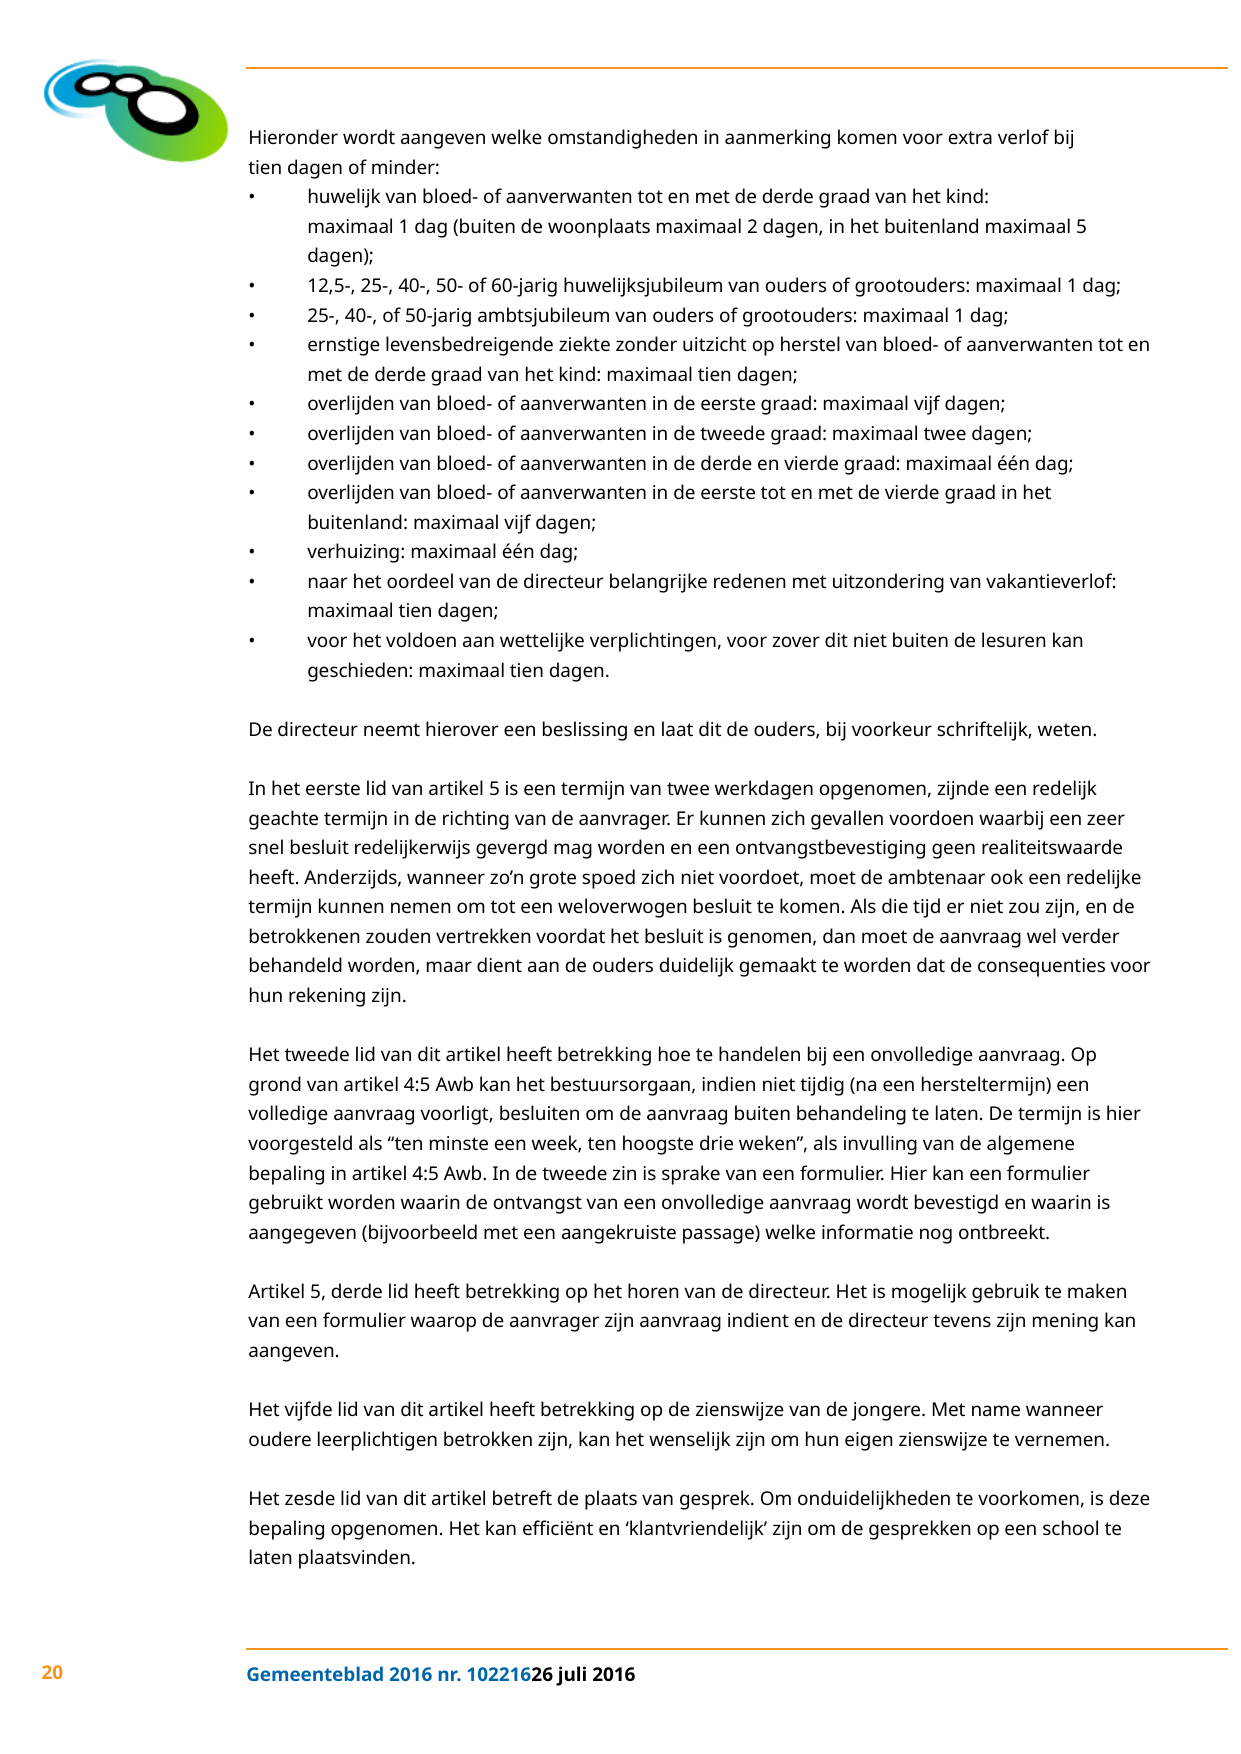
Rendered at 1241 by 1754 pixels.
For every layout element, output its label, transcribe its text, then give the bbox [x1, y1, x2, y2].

picture [41, 47, 231, 172]
list overlijden van bloed- of aanverwanten in de eerste graad: maximaal vijf dagen; [248, 391, 1152, 416]
list overlijden van bloed- of aanverwanten in de derde en vierde graad: maximaal één dag; [248, 450, 1152, 476]
text Het vijfde lid van dit artikel heeft betrekking op de zienswijze van de jongere. Met name wanneer oudere leerplichtigen betrokken zijn, kan het wenselijk zijn om hun eigen zienswijze te vernemen. [248, 1396, 1152, 1452]
text In het eerste lid van artikel 5 is een termijn van twee werkdagen opgenomen, zijnde een redelijk geachte termijn in de richting van de aanvrager. Er kunnen zich gevallen voordoen waarbij een zeer snel besluit redelijkerwijs gevergd mag worden en een ontvangstbevestiging geen realiteitswaarde heeft. Anderzijds, wanneer zo’n grote spoed zich niet voordoet, moet de ambtenaar ook een redelijke termijn kunnen nemen om tot een weloverwogen besluit te komen. Als die tijd er niet zou zijn, en de betrokkenen zouden vertrekken voordat het besluit is genomen, dan moet de aanvraag wel verder behandeld worden, maar dient aan de ouders duidelijk gemaakt te worden dat de consequenties voor hun rekening zijn. [248, 775, 1152, 1008]
text tien dagen of minder: [248, 154, 1152, 180]
text Hieronder wordt aangeven welke omstandigheden in aanmerking komen voor extra verlof bij [248, 124, 1152, 150]
list naar het oordeel van de directeur belangrijke redenen met uitzondering van vakantieverlof: maximaal tien dagen; [248, 568, 1152, 623]
list overlijden van bloed- of aanverwanten in de eerste tot en met de vierde graad in het buitenland: maximaal vijf dagen; [248, 479, 1152, 535]
text Het zesde lid van dit artikel betreft de plaats van gesprek. Om onduidelijkheden te voorkomen, is deze bepaling opgenomen. Het kan efficiënt en ‘klantvriendelijk’ zijn om de gesprekken op een school te laten plaatsvinden. [248, 1485, 1152, 1570]
text Het tweede lid van dit artikel heeft betrekking hoe te handelen bij een onvolledige aanvraag. Op grond van artikel 4:5 Awb kan het bestuursorgaan, indien niet tijdig (na een hersteltermijn) een volledige aanvraag voorligt, besluiten om de aanvraag buiten behandeling te laten. De termijn is hier voorgesteld als “ten minste een week, ten hoogste drie weken”, als invulling van de algemene bepaling in artikel 4:5 Awb. In de tweede zin is sprake van een formulier. Hier kan een formulier gebruikt worden waarin de ontvangst van een onvolledige aanvraag wordt bevestigd en waarin is aangegeven (bijvoorbeeld met een aangekruiste passage) welke informatie nog ontbreekt. [248, 1041, 1152, 1245]
list voor het voldoen aan wettelijke verplichtingen, voor zover dit niet buiten de lesuren kan geschieden: maximaal tien dagen. [248, 627, 1152, 683]
list 12,5-, 25-, 40-, 50- of 60-jarig huwelijksjubileum van ouders of grootouders: maximaal 1 dag; [248, 272, 1152, 298]
text De directeur neemt hierover een beslissing en laat dit de ouders, bij voorkeur schriftelijk, weten. [248, 716, 1152, 742]
text Artikel 5, derde lid heeft betrekking op het horen van de directeur. Het is mogelijk gebruik te maken van een formulier waarop de aanvrager zijn aanvraag indient en de directeur tevens zijn mening kan aangeven. [248, 1278, 1152, 1363]
list ernstige levensbedreigende ziekte zonder uitzicht op herstel van bloed- of aanverwanten tot en met de derde graad van het kind: maximaal tien dagen; [248, 331, 1152, 387]
list 25-, 40-, of 50-jarig ambtsjubileum van ouders of grootouders: maximaal 1 dag; [248, 302, 1152, 328]
list huwelijk van bloed- of aanverwanten tot en met de derde graad van het kind: [248, 183, 1152, 209]
list maximaal 1 dag (buiten de woonplaats maximaal 2 dagen, in het buitenland maximaal 5 dagen); [248, 213, 1152, 268]
list overlijden van bloed- of aanverwanten in de tweede graad: maximaal twee dagen; [248, 420, 1152, 446]
list verhuizing: maximaal één dag; [248, 538, 1152, 564]
